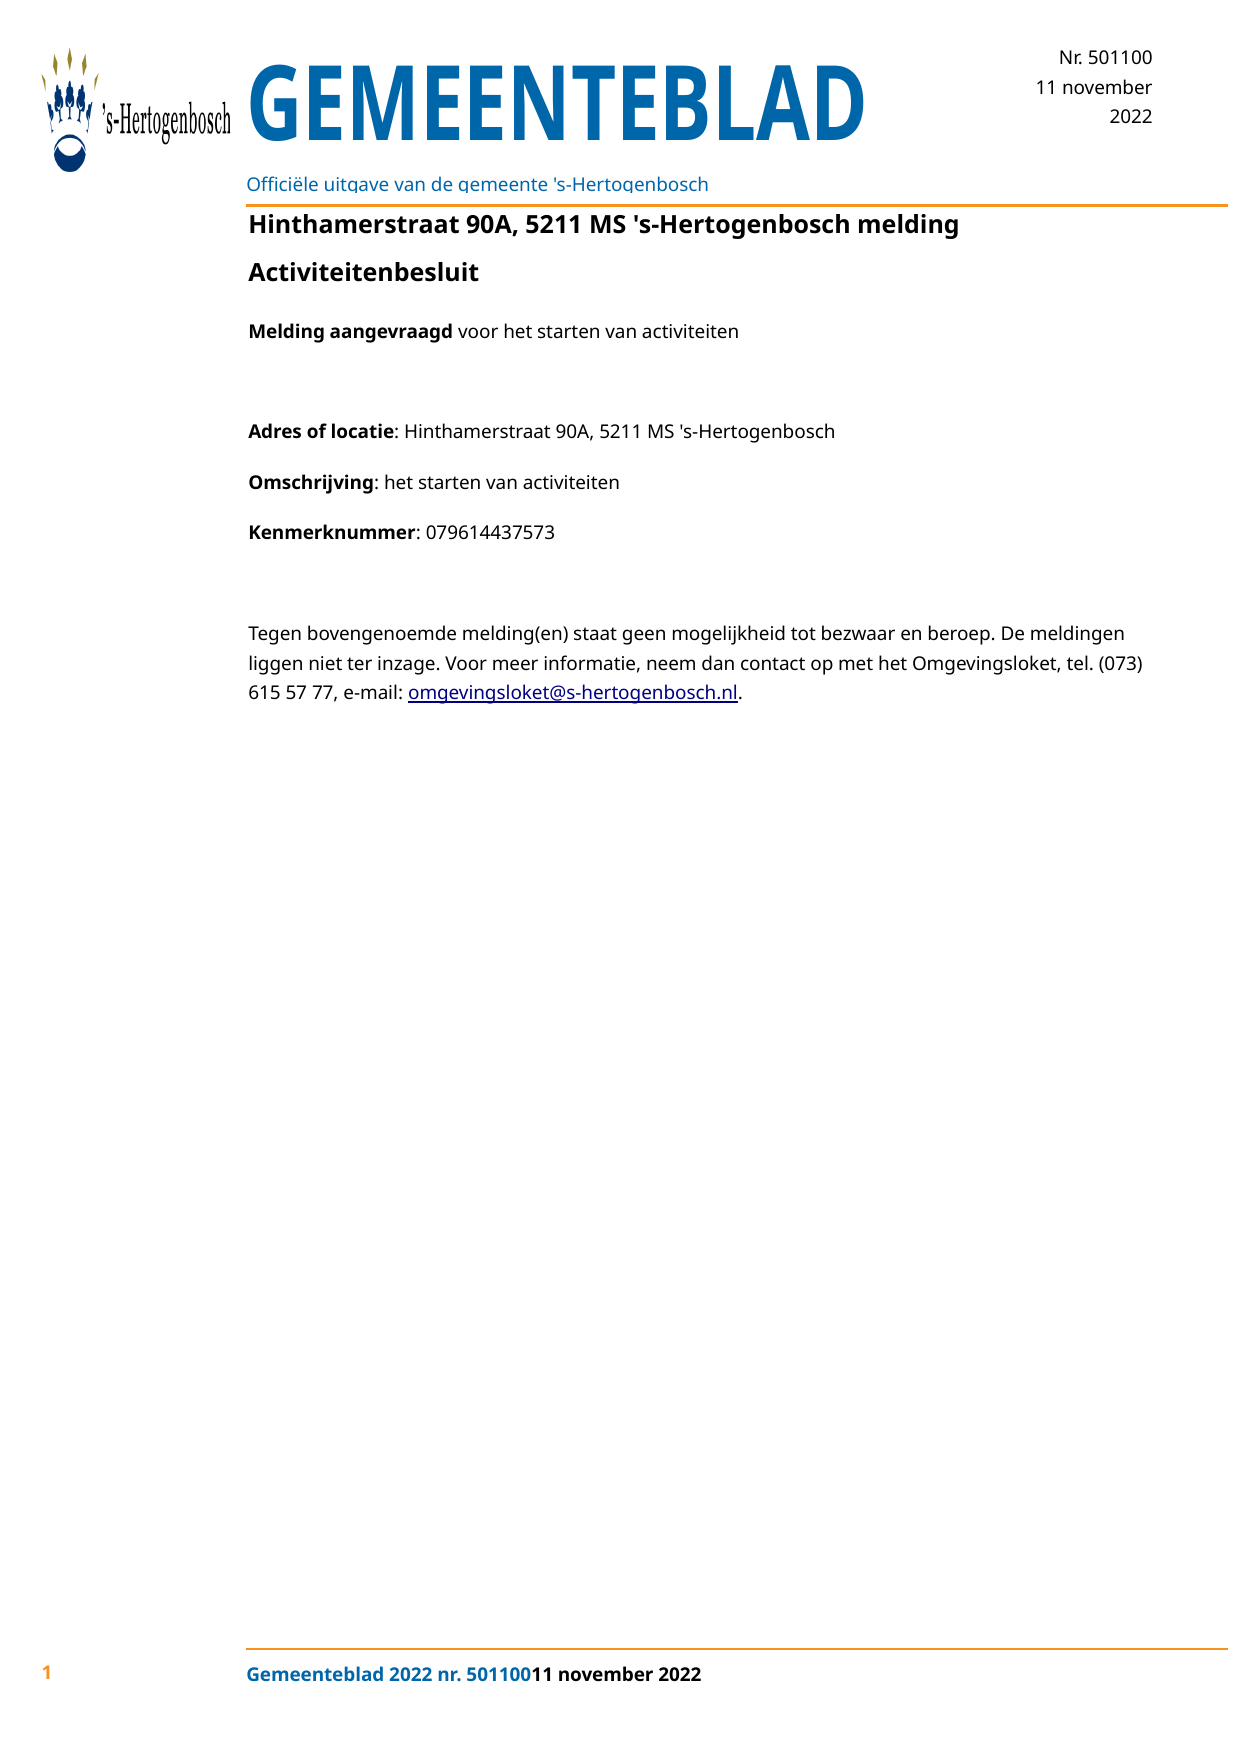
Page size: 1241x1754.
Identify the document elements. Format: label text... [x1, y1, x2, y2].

text Kenmerknummer: 079614437573 [248, 519, 1152, 545]
text Hinthamerstraat 90A, 5211 MS 's-Hertogenbosch melding Activiteitenbesluit [248, 207, 1152, 288]
text Adres of locatie: Hinthamerstraat 90A, 5211 MS 's-Hertogenbosch [248, 419, 1152, 444]
text Melding aangevraagd voor het starten van activiteiten [248, 318, 1152, 344]
text Omschrijving: het starten van activiteiten [248, 469, 1152, 495]
text Tegen bovengenoemde melding(en) staat geen mogelijkheid tot bezwaar en beroep. De meldingen liggen niet ter inzage. Voor meer informatie, neem dan contact op met het Omgevingsloket, tel. (073) 615 57 77, e-mail: omgevingsloket@s-hertogenbosch.nl. [248, 620, 1152, 705]
picture [41, 47, 231, 172]
